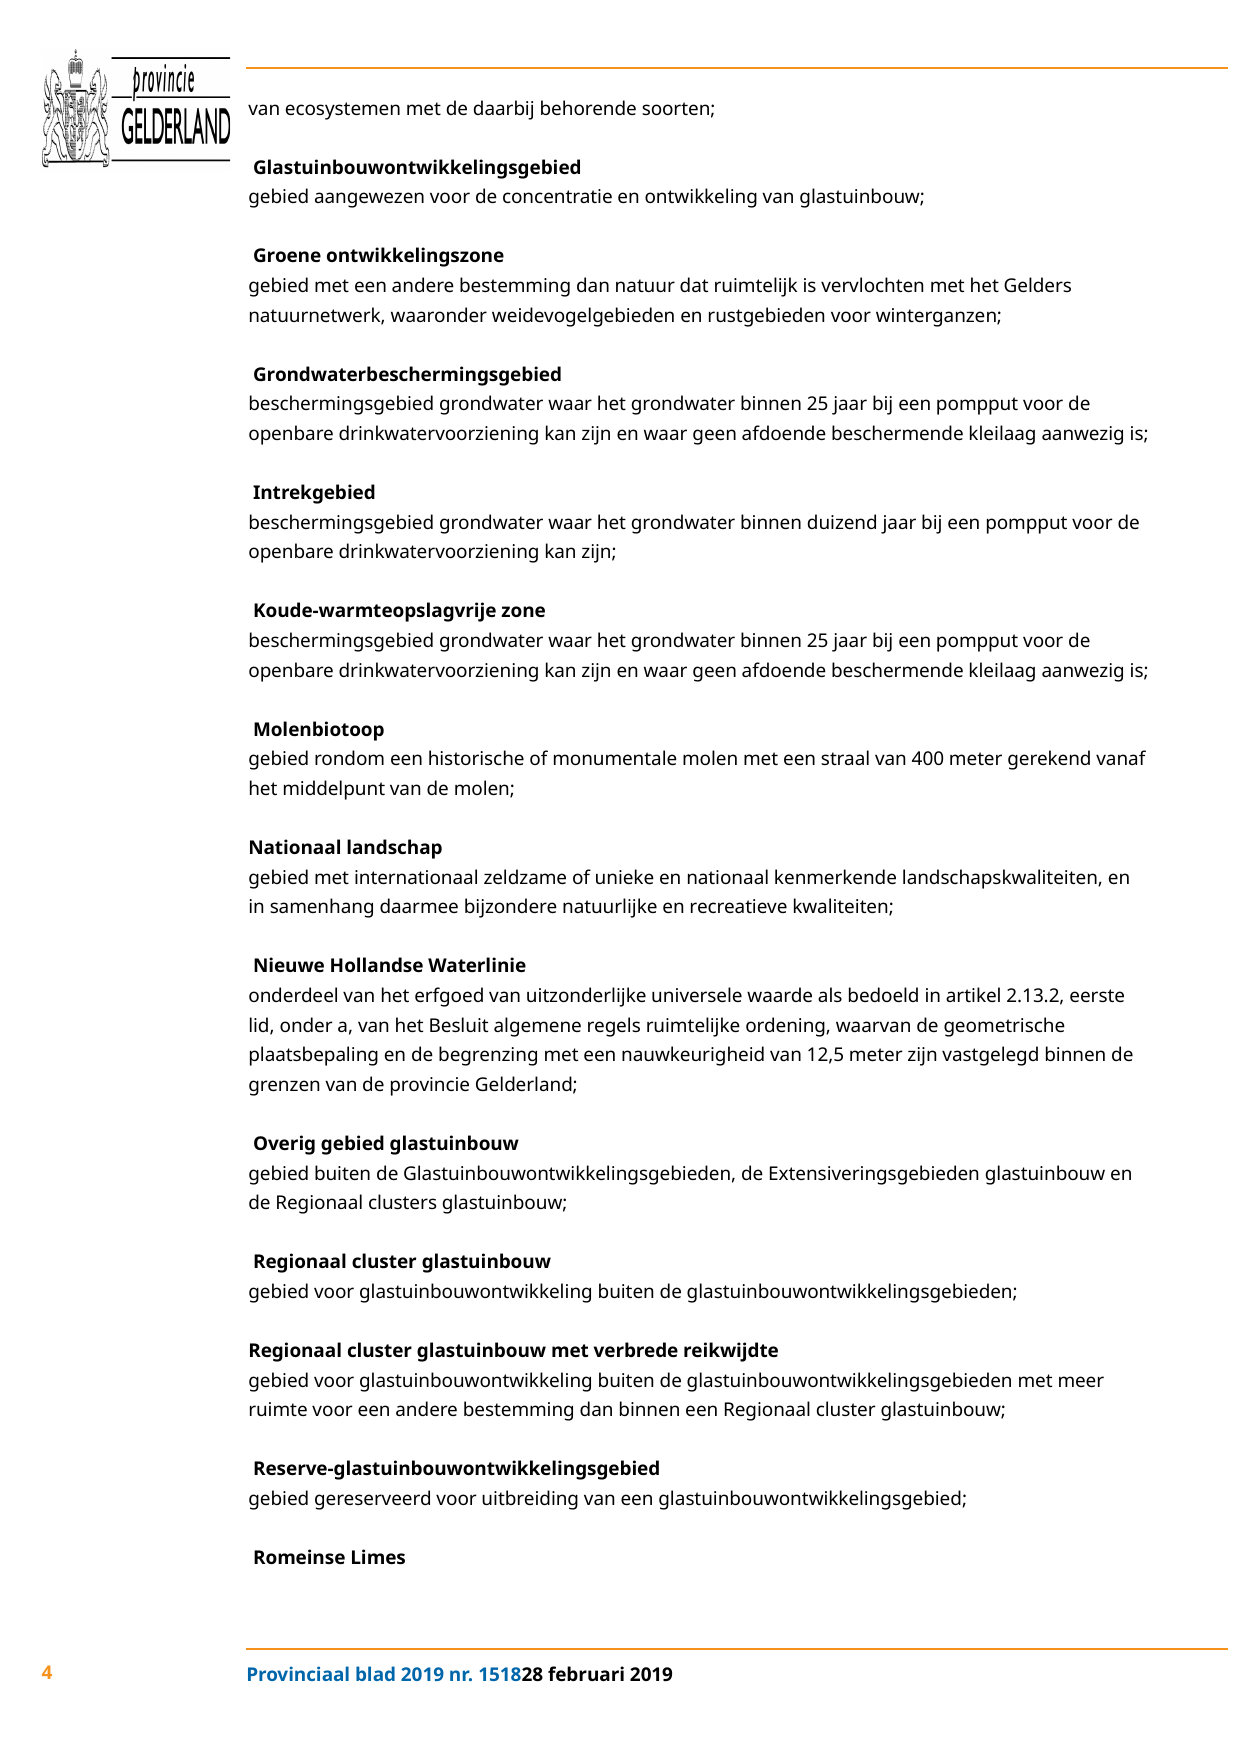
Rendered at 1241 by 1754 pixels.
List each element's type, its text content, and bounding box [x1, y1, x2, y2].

text Glastuinbouwontwikkelingsgebied [248, 154, 1152, 180]
text Overig gebied glastuinbouw [248, 1130, 1152, 1156]
text Nieuwe Hollandse Waterlinie [248, 953, 1152, 978]
text gebied voor glastuinbouwontwikkeling buiten de glastuinbouwontwikkelingsgebieden; [248, 1278, 1152, 1304]
text van ecosystemen met de daarbij behorende soorten; [248, 95, 1152, 121]
text gebied met internationaal zeldzame of unieke en nationaal kenmerkende landschapskwaliteiten, en in samenhang daarmee bijzondere natuurlijke en recreatieve kwaliteiten; [248, 864, 1152, 919]
text Grondwaterbeschermingsgebied [248, 361, 1152, 387]
text gebied met een andere bestemming dan natuur dat ruimtelijk is vervlochten met het Gelders natuurnetwerk, waaronder weidevogelgebieden en rustgebieden voor winterganzen; [248, 272, 1152, 328]
text gebied buiten de Glastuinbouwontwikkelingsgebieden, de Extensiveringsgebieden glastuinbouw en de Regionaal clusters glastuinbouw; [248, 1160, 1152, 1215]
text onderdeel van het erfgoed van uitzonderlijke universele waarde als bedoeld in artikel 2.13.2, eerste lid, onder a, van het Besluit algemene regels ruimtelijke ordening, waarvan de geometrische plaatsbepaling en de begrenzing met een nauwkeurigheid van 12,5 meter zijn vastgelegd binnen de grenzen van de provincie Gelderland; [248, 982, 1152, 1097]
text beschermingsgebied grondwater waar het grondwater binnen duizend jaar bij een pompput voor de openbare drinkwatervoorziening kan zijn; [248, 509, 1152, 564]
text beschermingsgebied grondwater waar het grondwater binnen 25 jaar bij een pompput voor de openbare drinkwatervoorziening kan zijn en waar geen afdoende beschermende kleilaag aanwezig is; [248, 627, 1152, 683]
text Koude-warmteopslagvrije zone [248, 598, 1152, 623]
text Intrekgebied [248, 479, 1152, 505]
text gebied voor glastuinbouwontwikkeling buiten de glastuinbouwontwikkelingsgebieden met meer ruimte voor een andere bestemming dan binnen een Regionaal cluster glastuinbouw; [248, 1367, 1152, 1422]
text beschermingsgebied grondwater waar het grondwater binnen 25 jaar bij een pompput voor de openbare drinkwatervoorziening kan zijn en waar geen afdoende beschermende kleilaag aanwezig is; [248, 391, 1152, 446]
text gebied aangewezen voor de concentratie en ontwikkeling van glastuinbouw; [248, 183, 1152, 209]
text gebied rondom een historische of monumentale molen met een straal van 400 meter gerekend vanaf het middelpunt van de molen; [248, 746, 1152, 801]
text Regionaal cluster glastuinbouw [248, 1248, 1152, 1274]
text Nationaal landschap [248, 834, 1152, 860]
picture [41, 47, 231, 172]
text Molenbiotoop [248, 716, 1152, 742]
text Groene ontwikkelingszone [248, 243, 1152, 268]
text Regionaal cluster glastuinbouw met verbrede reikwijdte [248, 1337, 1152, 1363]
text gebied gereserveerd voor uitbreiding van een glastuinbouwontwikkelingsgebied; [248, 1485, 1152, 1511]
text Reserve-glastuinbouwontwikkelingsgebied [248, 1456, 1152, 1481]
text Romeinse Limes [248, 1544, 1152, 1570]
